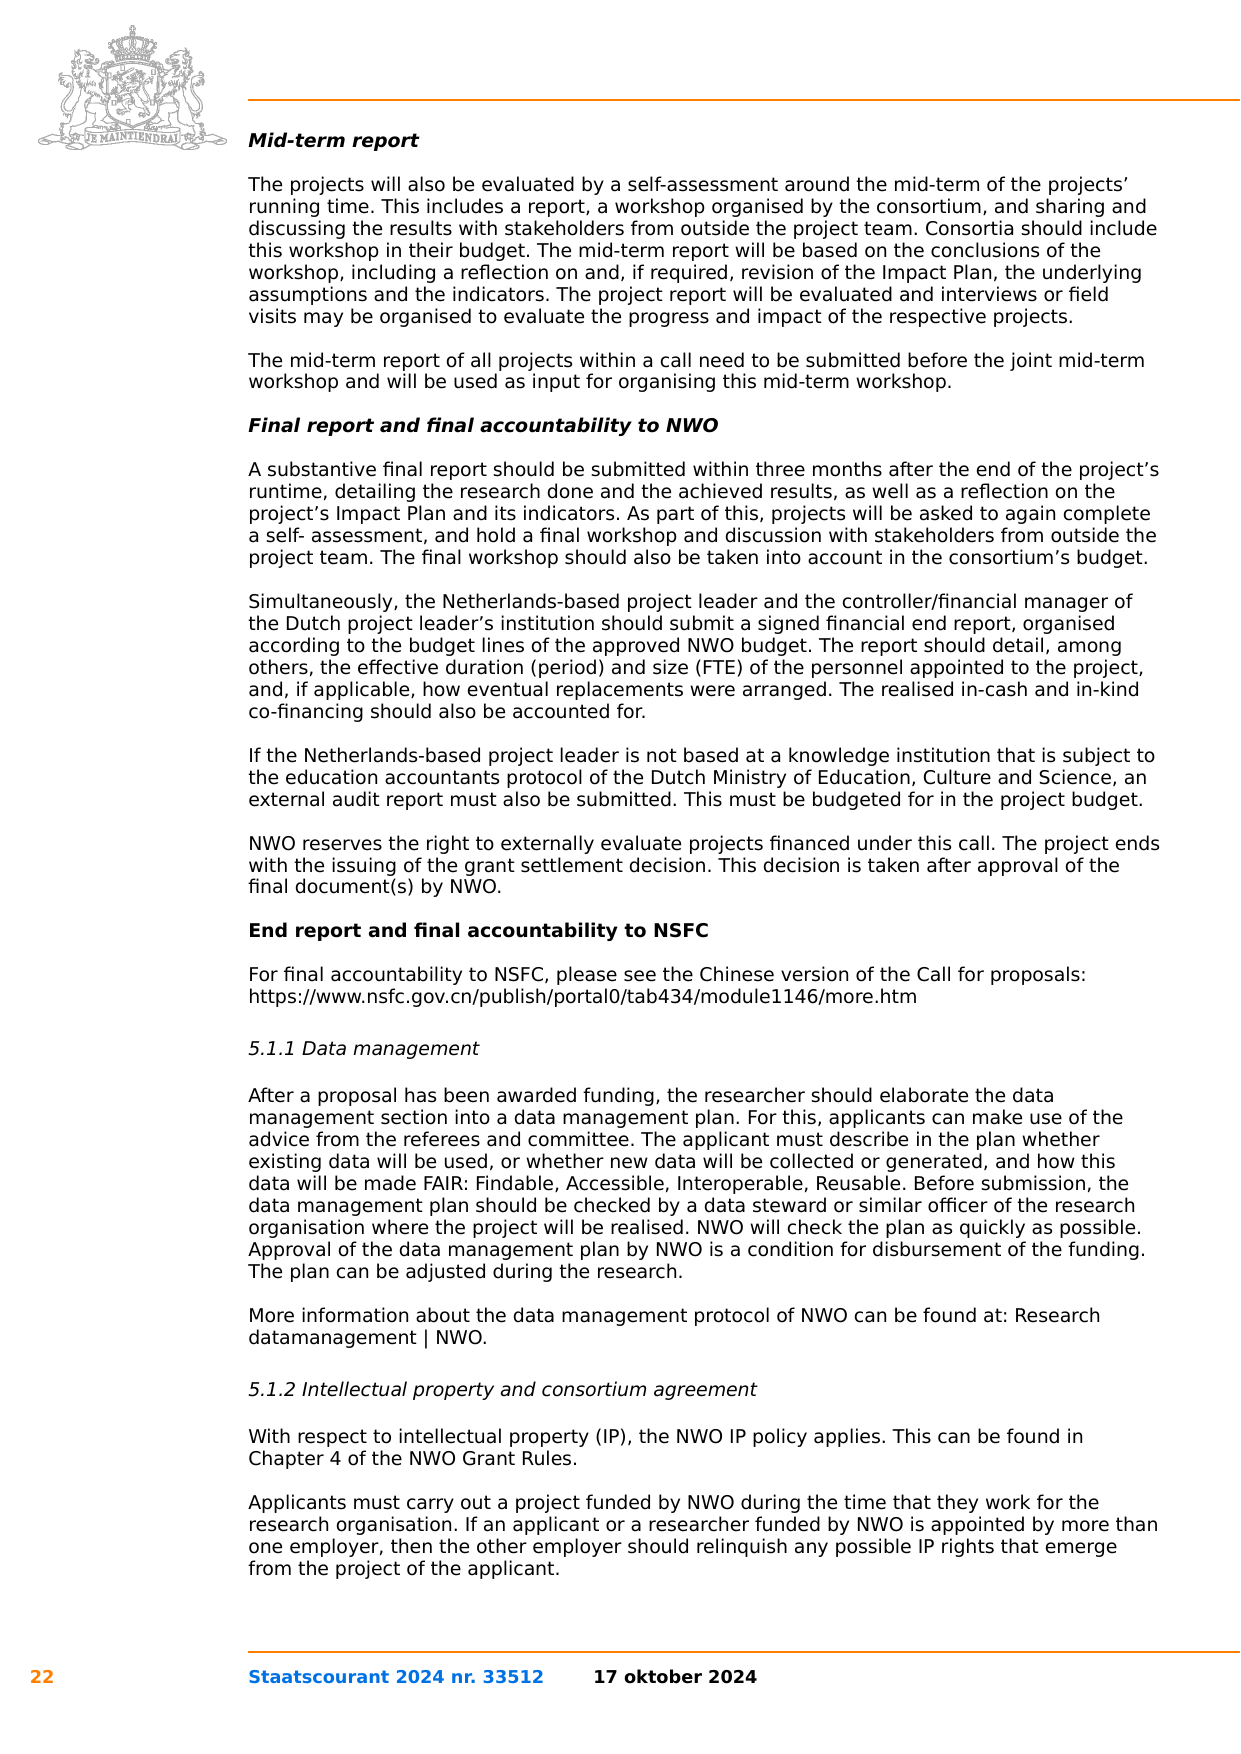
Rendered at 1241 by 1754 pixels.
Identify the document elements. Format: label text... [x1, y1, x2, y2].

text If the Netherlands-based project leader is not based at a knowledge institution that is subject to the education accountants protocol of the Dutch Ministry of Education, Culture and Science, an external audit report must also be submitted. This must be budgeted for in the project budget. [248, 745, 1163, 811]
text A substantive final report should be submitted within three months after the end of the project’s runtime, detailing the research done and the achieved results, as well as a reflection on the project’s Impact Plan and its indicators. As part of this, projects will be asked to again complete a self- assessment, and hold a final workshop and discussion with stakeholders from outside the project team. The final workshop should also be taken into account in the consortium’s budget. [248, 459, 1163, 569]
text NWO reserves the right to externally evaluate projects financed under this call. The project ends with the issuing of the grant settlement decision. This decision is taken after approval of the final document(s) by NWO. [248, 832, 1163, 898]
text After a proposal has been awarded funding, the researcher should elaborate the data management section into a data management plan. For this, applicants can make use of the advice from the referees and committee. The applicant must describe in the plan whether existing data will be used, or whether new data will be collected or generated, and how this data will be made FAIR: Findable, Accessible, Interoperable, Reusable. Before submission, the data management plan should be checked by a data steward or similar officer of the research organisation where the project will be realised. NWO will check the plan as quickly as possible. Approval of the data management plan by NWO is a condition for disbursement of the funding. The plan can be adjusted during the research. [248, 1085, 1163, 1283]
text More information about the data management protocol of NWO can be found at: Research datamanagement | NWO. [248, 1305, 1163, 1349]
subtitle 5.1.1 Data management [248, 1038, 1163, 1060]
text Applicants must carry out a project funded by NWO during the time that they work for the research organisation. If an applicant or a researcher funded by NWO is appointed by more than one employer, then the other employer should relinquish any possible IP rights that emerge from the project of the applicant. [248, 1492, 1163, 1579]
text The projects will also be evaluated by a self-assessment around the mid-term of the projects’ running time. This includes a report, a workshop organised by the consortium, and sharing and discussing the results with stakeholders from outside the project team. Consortia should include this workshop in their budget. The mid-term report will be based on the conclusions of the workshop, including a reflection on and, if required, revision of the Impact Plan, the underlying assumptions and the indicators. The project report will be evaluated and interviews or field visits may be organised to evaluate the progress and impact of the respective projects. [248, 174, 1163, 328]
subtitle End report and final accountability to NSFC [248, 920, 1163, 942]
subtitle 5.1.2 Intellectual property and consortium agreement [248, 1379, 1163, 1401]
text With respect to intellectual property (IP), the NWO IP policy applies. This can be found in Chapter 4 of the NWO Grant Rules. [248, 1426, 1163, 1470]
picture [38, 25, 227, 150]
text Simultaneously, the Netherlands-based project leader and the controller/financial manager of the Dutch project leader’s institution should submit a signed financial end report, organised according to the budget lines of the approved NWO budget. The report should detail, among others, the effective duration (period) and size (FTE) of the personnel appointed to the project, and, if applicable, how eventual replacements were arranged. The realised in-cash and in-kind co-financing should also be accounted for. [248, 591, 1163, 723]
text The mid-term report of all projects within a call need to be submitted before the joint mid-term workshop and will be used as input for organising this mid-term workshop. [248, 349, 1163, 393]
subtitle Final report and final accountability to NWO [248, 415, 1163, 437]
subtitle Mid-term report [248, 130, 1163, 152]
text For final accountability to NSFC, please see the Chinese version of the Call for proposals: https://www.nsfc.gov.cn/publish/portal0/tab434/module1146/more.htm [248, 964, 1163, 1008]
